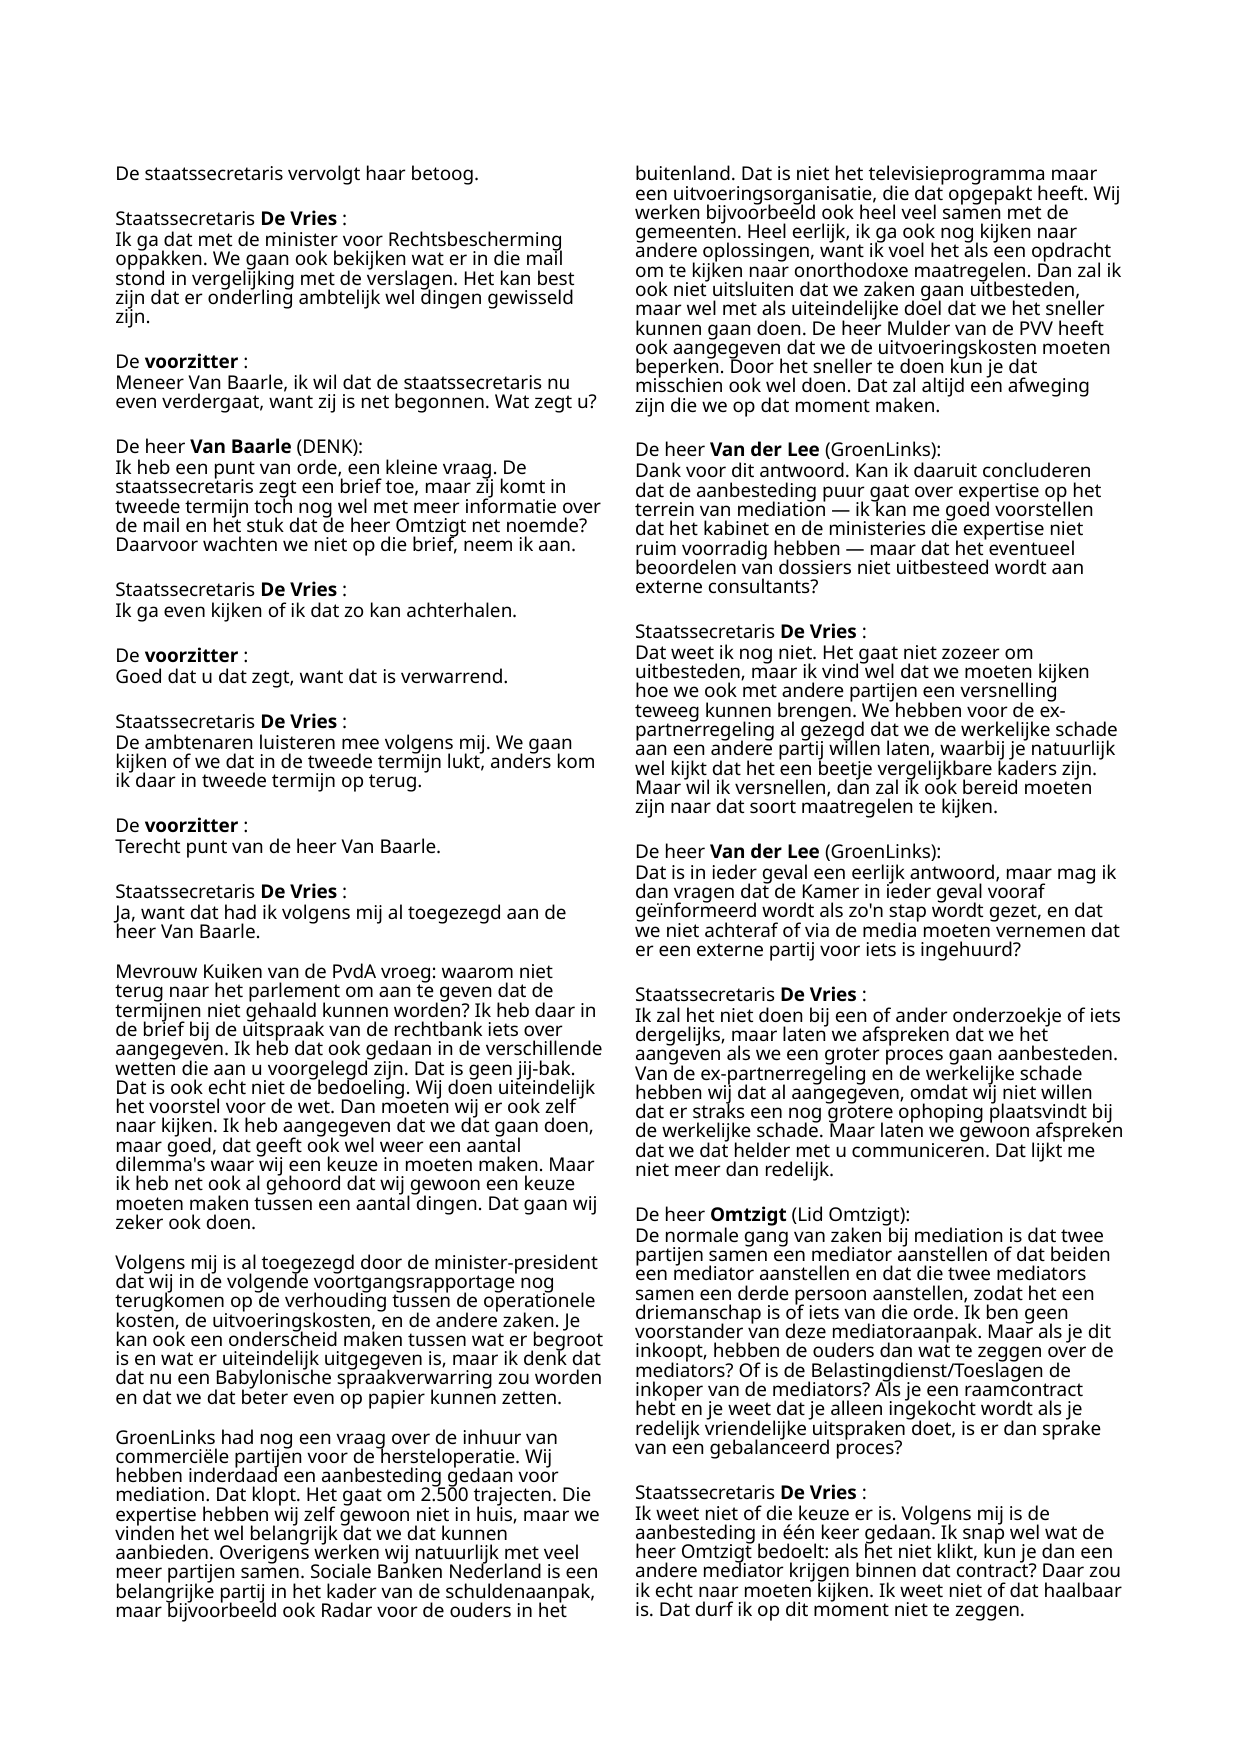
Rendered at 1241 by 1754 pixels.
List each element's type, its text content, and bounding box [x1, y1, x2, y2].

text Ik heb een punt van orde, een kleine vraag. De staatssecretaris zegt een brief toe, maar zij komt in tweede termijn toch nog wel met meer informatie over de mail en het stuk dat de heer Omtzigt net noemde? Daarvoor wachten we niet op die brief, neem ik aan. [115, 459, 605, 556]
text Staatssecretaris De Vries : [115, 708, 605, 734]
text Staatssecretaris De Vries : [635, 981, 1125, 1007]
text Meneer Van Baarle, ik wil dat de staatssecretaris nu even verdergaat, want zij is net begonnen. Wat zegt u? [115, 374, 605, 413]
text De voorzitter : [115, 642, 605, 668]
text Ik weet niet of die keuze er is. Volgens mij is de aanbesteding in één keer gedaan. Ik snap wel wat de heer Omtzigt bedoelt: als het niet klikt, kun je dan een andere mediator krijgen binnen dat contract? Daar zou ik echt naar moeten kijken. Ik weet niet of dat haalbaar is. Dat durf ik op dit moment niet te zeggen. [635, 1504, 1125, 1620]
text Ik ga dat met de minister voor Rechtsbescherming oppakken. We gaan ook bekijken wat er in die mail stond in vergelijking met de verslagen. Het kan best zijn dat er onderling ambtelijk wel dingen gewisseld zijn. [115, 231, 605, 327]
text De ambtenaren luisteren mee volgens mij. We gaan kijken of we dat in de tweede termijn lukt, anders kom ik daar in tweede termijn op terug. [115, 734, 605, 792]
text Staatssecretaris De Vries : [635, 618, 1125, 644]
text Staatssecretaris De Vries : [115, 205, 605, 231]
text Dat weet ik nog niet. Het gaat niet zozeer om uitbesteden, maar ik vind wel dat we moeten kijken hoe we ook met andere partijen een versnelling teweeg kunnen brengen. We hebben voor de ex-partnerregeling al gezegd dat we de werkelijke schade aan een andere partij willen laten, waarbij je natuurlijk wel kijkt dat het een beetje vergelijkbare kaders zijn. Maar wil ik versnellen, dan zal ik ook bereid moeten zijn naar dat soort maatregelen te kijken. [635, 644, 1125, 817]
text Ik zal het niet doen bij een of ander onderzoekje of iets dergelijks, maar laten we afspreken dat we het aangeven als we een groter proces gaan aanbesteden. Van de ex-partnerregeling en de werkelijke schade hebben wij dat al aangegeven, omdat wij niet willen dat er straks een nog grotere ophoping plaatsvindt bij de werkelijke schade. Maar laten we gewoon afspreken dat we dat helder met u communiceren. Dat lijkt me niet meer dan redelijk. [635, 1007, 1125, 1180]
text buitenland. Dat is niet het televisieprogramma maar een uitvoeringsorganisatie, die dat opgepakt heeft. Wij werken bijvoorbeeld ook heel veel samen met de gemeenten. Heel eerlijk, ik ga ook nog kijken naar andere oplossingen, want ik voel het als een opdracht om te kijken naar onorthodoxe maatregelen. Dan zal ik ook niet uitsluiten dat we zaken gaan uitbesteden, maar wel met als uiteindelijke doel dat we het sneller kunnen gaan doen. De heer Mulder van de PVV heeft ook aangegeven dat we de uitvoeringskosten moeten beperken. Door het sneller te doen kun je dat misschien ook wel doen. Dat zal altijd een afweging zijn die we op dat moment maken. [635, 165, 1125, 416]
text Staatssecretaris De Vries : [635, 1479, 1125, 1504]
text Volgens mij is al toegezegd door de minister-president dat wij in de volgende voortgangsrapportage nog terugkomen op de verhouding tussen de operationele kosten, de uitvoeringskosten, en de andere zaken. Je kan ook een onderscheid maken tussen wat er begroot is en wat er uiteindelijk uitgegeven is, maar ik denk dat dat nu een Babylonische spraakverwarring zou worden en dat we dat beter even op papier kunnen zetten. [115, 1254, 605, 1408]
text De heer Van Baarle (DENK): [115, 433, 605, 459]
text GroenLinks had nog een vraag over de inhuur van commerciële partijen voor de hersteloperatie. Wij hebben inderdaad een aanbesteding gedaan voor mediation. Dat klopt. Het gaat om 2.500 trajecten. Die expertise hebben wij zelf gewoon niet in huis, maar we vinden het wel belangrijk dat we dat kunnen aanbieden. Overigens werken wij natuurlijk met veel meer partijen samen. Sociale Banken Nederland is een belangrijke partij in het kader van de schuldenaanpak, maar bijvoorbeeld ook Radar voor de ouders in het [115, 1429, 605, 1621]
text Ik ga even kijken of ik dat zo kan achterhalen. [115, 602, 605, 621]
text De normale gang van zaken bij mediation is dat twee partijen samen een mediator aanstellen of dat beiden een mediator aanstellen en dat die twee mediators samen een derde persoon aanstellen, zodat het een driemanschap is of iets van die orde. Ik ben geen voorstander van deze mediatoraanpak. Maar als je dit inkoopt, hebben de ouders dan wat te zeggen over de mediators? Of is de Belastingdienst/Toeslagen de inkoper van de mediators? Als je een raamcontract hebt en je weet dat je alleen ingekocht wordt als je redelijk vriendelijke uitspraken doet, is er dan sprake van een gebalanceerd proces? [635, 1227, 1125, 1458]
text Goed dat u dat zegt, want dat is verwarrend. [115, 668, 605, 687]
text Staatssecretaris De Vries : [115, 878, 605, 904]
text Terecht punt van de heer Van Baarle. [115, 838, 605, 857]
text Dat is in ieder geval een eerlijk antwoord, maar mag ik dan vragen dat de Kamer in ieder geval vooraf geïnformeerd wordt als zo'n stap wordt gezet, en dat we niet achteraf of via de media moeten vernemen dat er een externe partij voor iets is ingehuurd? [635, 864, 1125, 960]
text De voorzitter : [115, 812, 605, 838]
text Staatssecretaris De Vries : [115, 576, 605, 602]
text De heer Omtzigt (Lid Omtzigt): [635, 1201, 1125, 1227]
text Dank voor dit antwoord. Kan ik daaruit concluderen dat de aanbesteding puur gaat over expertise op het terrein van mediation — ik kan me goed voorstellen dat het kabinet en de ministeries die expertise niet ruim voorradig hebben — maar dat het eventueel beoordelen van dossiers niet uitbesteed wordt aan externe consultants? [635, 462, 1125, 597]
text Ja, want dat had ik volgens mij al toegezegd aan de heer Van Baarle. [115, 904, 605, 942]
text De voorzitter : [115, 348, 605, 374]
text De heer Van der Lee (GroenLinks): [635, 838, 1125, 864]
text De heer Van der Lee (GroenLinks): [635, 437, 1125, 462]
text De staatssecretaris vervolgt haar betoog. [115, 165, 605, 184]
text Mevrouw Kuiken van de PvdA vroeg: waarom niet terug naar het parlement om aan te geven dat de termijnen niet gehaald kunnen worden? Ik heb daar in de brief bij de uitspraak van de rechtbank iets over aangegeven. Ik heb dat ook gedaan in de verschillende wetten die aan u voorgelegd zijn. Dat is geen jij-bak. Dat is ook echt niet de bedoeling. Wij doen uiteindelijk het voorstel voor de wet. Dan moeten wij er ook zelf naar kijken. Ik heb aangegeven dat we dat gaan doen, maar goed, dat geeft ook wel weer een aantal dilemma's waar wij een keuze in moeten maken. Maar ik heb net ook al gehoord dat wij gewoon een keuze moeten maken tussen een aantal dingen. Dat gaan wij zeker ook doen. [115, 963, 605, 1233]
